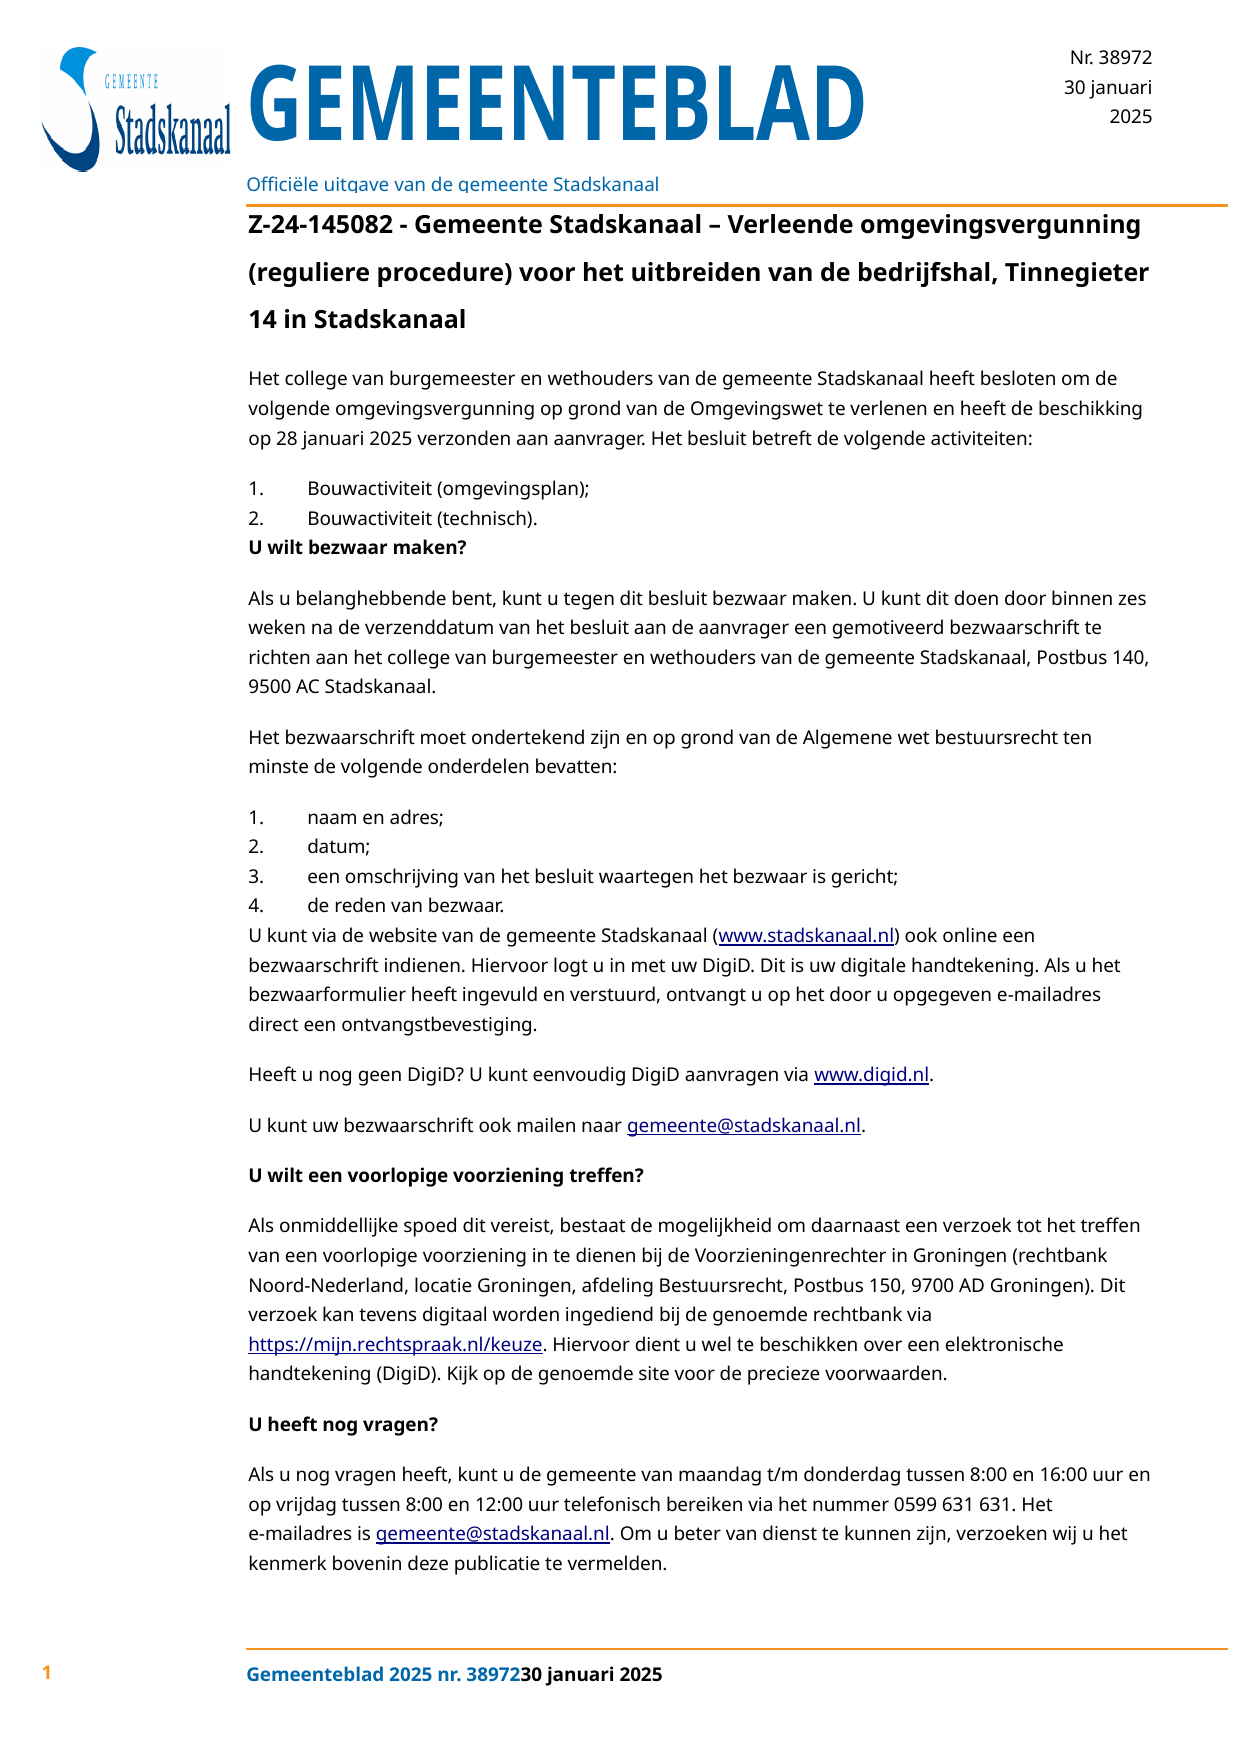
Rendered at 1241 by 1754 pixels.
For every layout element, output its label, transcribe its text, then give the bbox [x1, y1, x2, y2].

list de reden van bezwaar. [248, 893, 1152, 918]
text Als onmiddellijke spoed dit vereist, bestaat de mogelijkheid om daarnaast een verzoek tot het treffen van een voorlopige voorziening in te dienen bij de Voorzieningenrechter in Groningen (rechtbank Noord-Nederland, locatie Groningen, afdeling Bestuursrecht, Postbus 150, 9700 AD Groningen). Dit verzoek kan tevens digitaal worden ingediend bij de genoemde rechtbank via https://mijn.rechtspraak.nl/keuze. Hiervoor dient u wel te beschikken over een elektronische handtekening (DigiD). Kijk op de genoemde site voor de precieze voorwaarden. [248, 1213, 1152, 1386]
text Het bezwaarschrift moet ondertekend zijn en op grond van de Algemene wet bestuursrecht ten minste de volgende onderdelen bevatten: [248, 724, 1152, 779]
list Bouwactiviteit (technisch). [248, 505, 1152, 530]
text Als u nog vragen heeft, kunt u de gemeente van maandag t/m donderdag tussen 8:00 en 16:00 uur en op vrijdag tussen 8:00 en 12:00 uur telefonisch bereiken via het nummer 0599 631 631. Het e‑mailadres is gemeente@stadskanaal.nl. Om u beter van dienst te kunnen zijn, verzoeken wij u het kenmerk bovenin deze publicatie te vermelden. [248, 1461, 1152, 1576]
list naam en adres; [248, 804, 1152, 829]
text U wilt bezwaar maken? [248, 534, 1152, 560]
list een omschrijving van het besluit waartegen het bezwaar is gericht; [248, 863, 1152, 889]
text U kunt uw bezwaarschrift ook mailen naar gemeente@stadskanaal.nl. [248, 1112, 1152, 1137]
list Bouwactiviteit (omgevingsplan); [248, 475, 1152, 501]
text U wilt een voorlopige voorziening treffen? [248, 1162, 1152, 1188]
text Als u belanghebbende bent, kunt u tegen dit besluit bezwaar maken. U kunt dit doen door binnen zes weken na de verzenddatum van het besluit aan de aanvrager een gemotiveerd bezwaarschrift te richten aan het college van burgemeester en wethouders van de gemeente Stadskanaal, Postbus 140, 9500 AC Stadskanaal. [248, 585, 1152, 699]
text Het college van burgemeester en wethouders van de gemeente Stadskanaal heeft besloten om de volgende omgevingsvergunning op grond van de Omgevingswet te verlenen en heeft de beschikking op 28 januari 2025 verzonden aan aanvrager. Het besluit betreft de volgende activiteiten: [248, 366, 1152, 450]
text Heeft u nog geen DigiD? U kunt eenvoudig DigiD aanvragen via www.digid.nl. [248, 1061, 1152, 1087]
text U heeft nog vragen? [248, 1411, 1152, 1437]
text U kunt via de website van de gemeente Stadskanaal (www.stadskanaal.nl) ook online een bezwaarschrift indienen. Hiervoor logt u in met uw DigiD. Dit is uw digitale handtekening. Als u het bezwaarformulier heeft ingevuld en verstuurd, ontvangt u op het door u opgegeven e‑mailadres direct een ontvangstbevestiging. [248, 922, 1152, 1037]
text Z-24-145082 - Gemeente Stadskanaal – Verleende omgevingsvergunning (reguliere procedure) voor het uitbreiden van de bedrijfshal, Tinnegieter 14 in Stadskanaal [248, 207, 1152, 336]
list datum; [248, 833, 1152, 859]
picture [41, 47, 231, 172]
